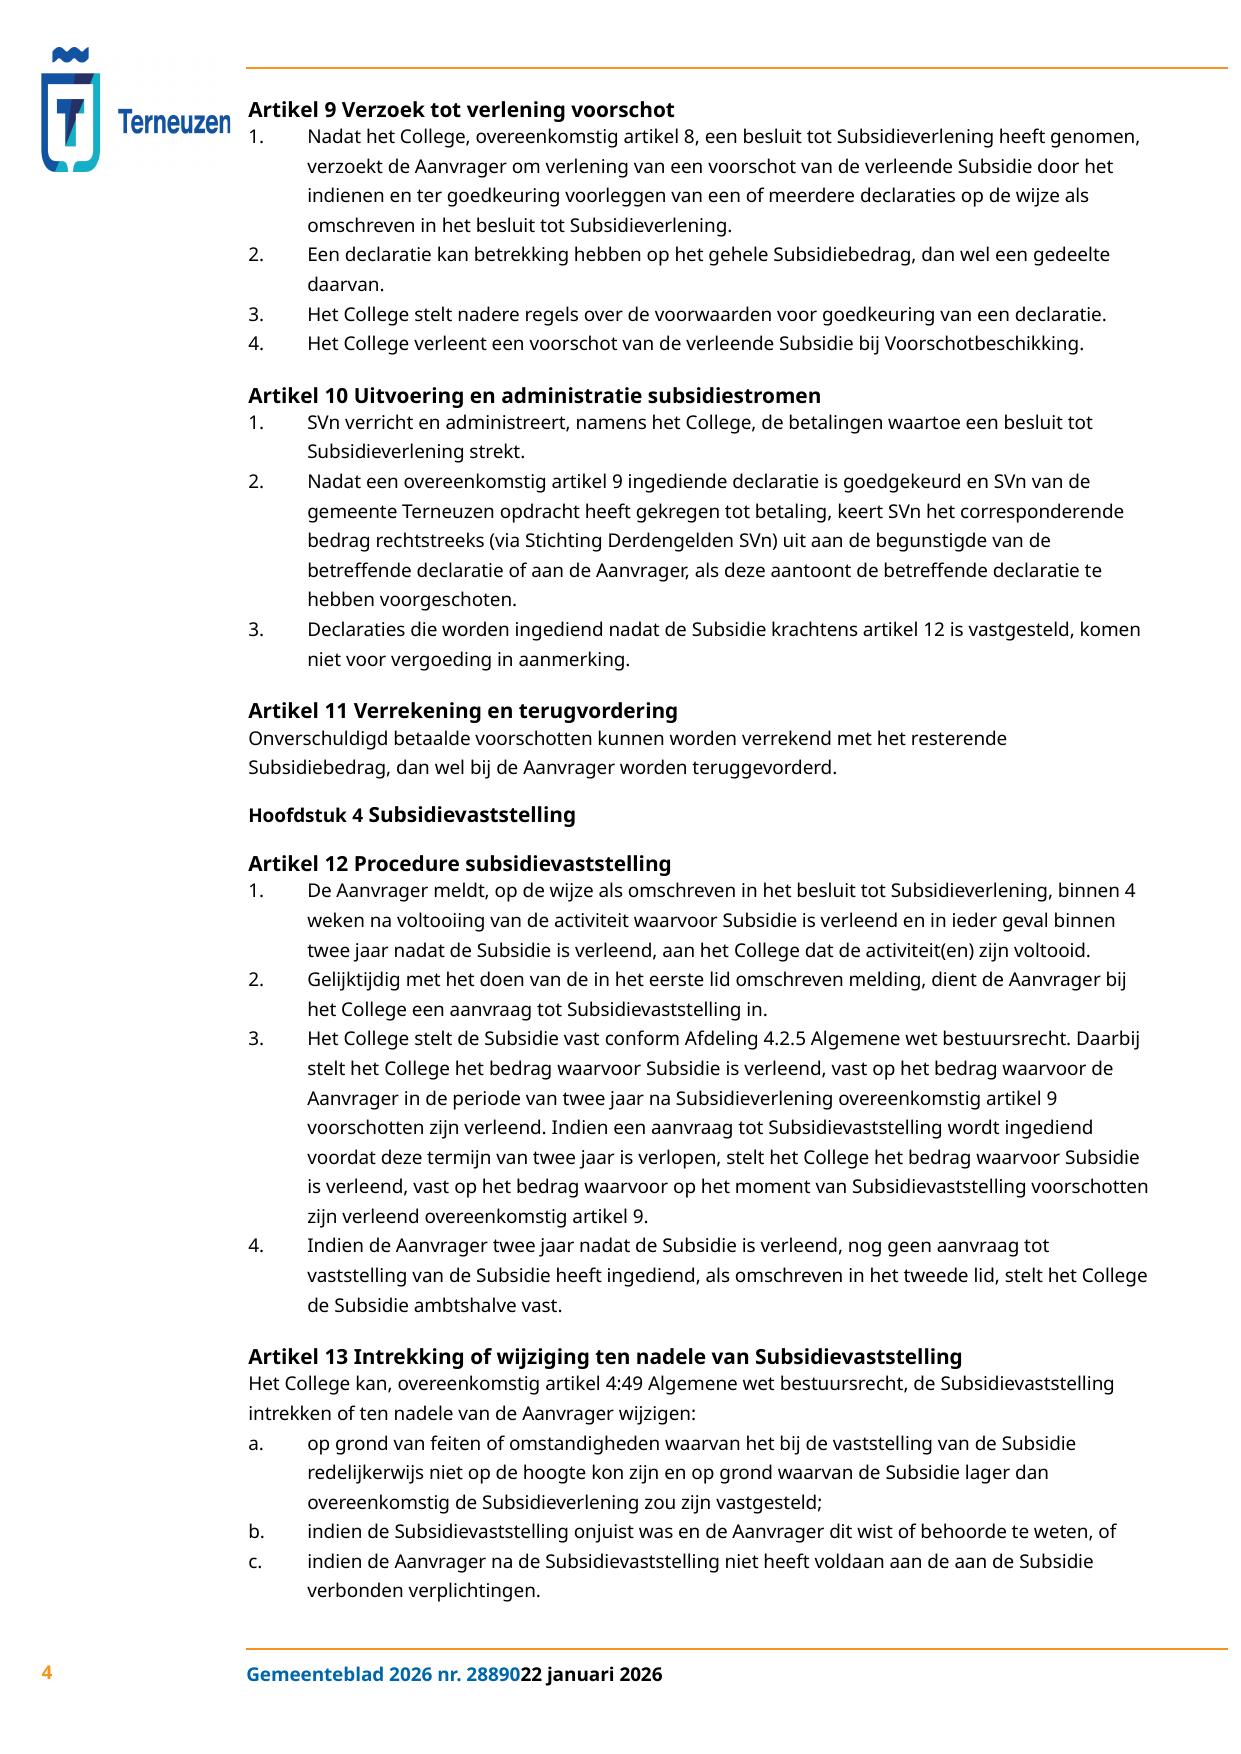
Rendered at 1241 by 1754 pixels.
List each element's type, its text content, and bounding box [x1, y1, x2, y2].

picture [41, 47, 231, 172]
list Het College stelt nadere regels over de voorwaarden voor goedkeuring van een declaratie. [248, 301, 1152, 326]
list Declaraties die worden ingediend nadat de Subsidie krachtens artikel 12 is vastgesteld, komen niet voor vergoeding in aanmerking. [248, 616, 1152, 672]
text Hoofdstuk 4 Subsidievaststelling [248, 800, 1152, 828]
list Indien de Aanvrager twee jaar nadat de Subsidie is verleend, nog geen aanvraag tot vaststelling van de Subsidie heeft ingediend, als omschreven in het tweede lid, stelt het College de Subsidie ambtshalve vast. [248, 1233, 1152, 1317]
list indien de Aanvrager na de Subsidievaststelling niet heeft voldaan aan de aan de Subsidie verbonden verplichtingen. [248, 1548, 1152, 1603]
list Gelijktijdig met het doen van de in het eerste lid omschreven melding, dient de Aanvrager bij het College een aanvraag tot Subsidievaststelling in. [248, 966, 1152, 1022]
list Nadat het College, overeenkomstig artikel 8, een besluit tot Subsidieverlening heeft genomen, verzoekt de Aanvrager om verlening van een voorschot van de verleende Subsidie door het indienen en ter goedkeuring voorleggen van een of meerdere declaraties op de wijze als omschreven in het besluit tot Subsidieverlening. [248, 123, 1152, 238]
list op grond van feiten of omstandigheden waarvan het bij de vaststelling van de Subsidie redelijkerwijs niet op de hoogte kon zijn en op grond waarvan de Subsidie lager dan overeenkomstig de Subsidieverlening zou zijn vastgesteld; [248, 1430, 1152, 1515]
list Nadat een overeenkomstig artikel 9 ingediende declaratie is goedgekeurd en SVn van de gemeente Terneuzen opdracht heeft gekregen tot betaling, keert SVn het corresponderende bedrag rechtstreeks (via Stichting Derdengelden SVn) uit aan de begunstigde van de betreffende declaratie of aan de Aanvrager, als deze aantoont de betreffende declaratie te hebben voorgeschoten. [248, 468, 1152, 612]
text Artikel 10 Uitvoering en administratie subsidiestromen [248, 381, 1152, 409]
list SVn verricht en administreert, namens het College, de betalingen waartoe een besluit tot Subsidieverlening strekt. [248, 409, 1152, 464]
list Een declaratie kan betrekking hebben op het gehele Subsidiebedrag, dan wel een gedeelte daarvan. [248, 242, 1152, 297]
list De Aanvrager meldt, op de wijze als omschreven in het besluit tot Subsidieverlening, binnen 4 weken na voltooiing van de activiteit waarvoor Subsidie is verleend en in ieder geval binnen twee jaar nadat de Subsidie is verleend, aan het College dat de activiteit(en) zijn voltooid. [248, 878, 1152, 962]
text Artikel 13 Intrekking of wijziging ten nadele van Subsidievaststelling [248, 1342, 1152, 1371]
list Het College verleent een voorschot van de verleende Subsidie bij Voorschotbeschikking. [248, 330, 1152, 356]
text Artikel 11 Verrekening en terugvordering [248, 696, 1152, 725]
text Artikel 12 Procedure subsidievaststelling [248, 849, 1152, 878]
text Het College kan, overeenkomstig artikel 4:49 Algemene wet bestuursrecht, de Subsidievaststelling intrekken of ten nadele van de Aanvrager wijzigen: [248, 1371, 1152, 1426]
text Onverschuldigd betaalde voorschotten kunnen worden verrekend met het resterende Subsidiebedrag, dan wel bij de Aanvrager worden teruggevorderd. [248, 725, 1152, 780]
list indien de Subsidievaststelling onjuist was en de Aanvrager dit wist of behoorde te weten, of [248, 1518, 1152, 1544]
list Het College stelt de Subsidie vast conform Afdeling 4.2.5 Algemene wet bestuursrecht. Daarbij stelt het College het bedrag waarvoor Subsidie is verleend, vast op het bedrag waarvoor de Aanvrager in de periode van twee jaar na Subsidieverlening overeenkomstig artikel 9 voorschotten zijn verleend. Indien een aanvraag tot Subsidievaststelling wordt ingediend voordat deze termijn van twee jaar is verlopen, stelt het College het bedrag waarvoor Subsidie is verleend, vast op het bedrag waarvoor op het moment van Subsidievaststelling voorschotten zijn verleend overeenkomstig artikel 9. [248, 1026, 1152, 1229]
text Artikel 9 Verzoek tot verlening voorschot [248, 95, 1152, 123]
